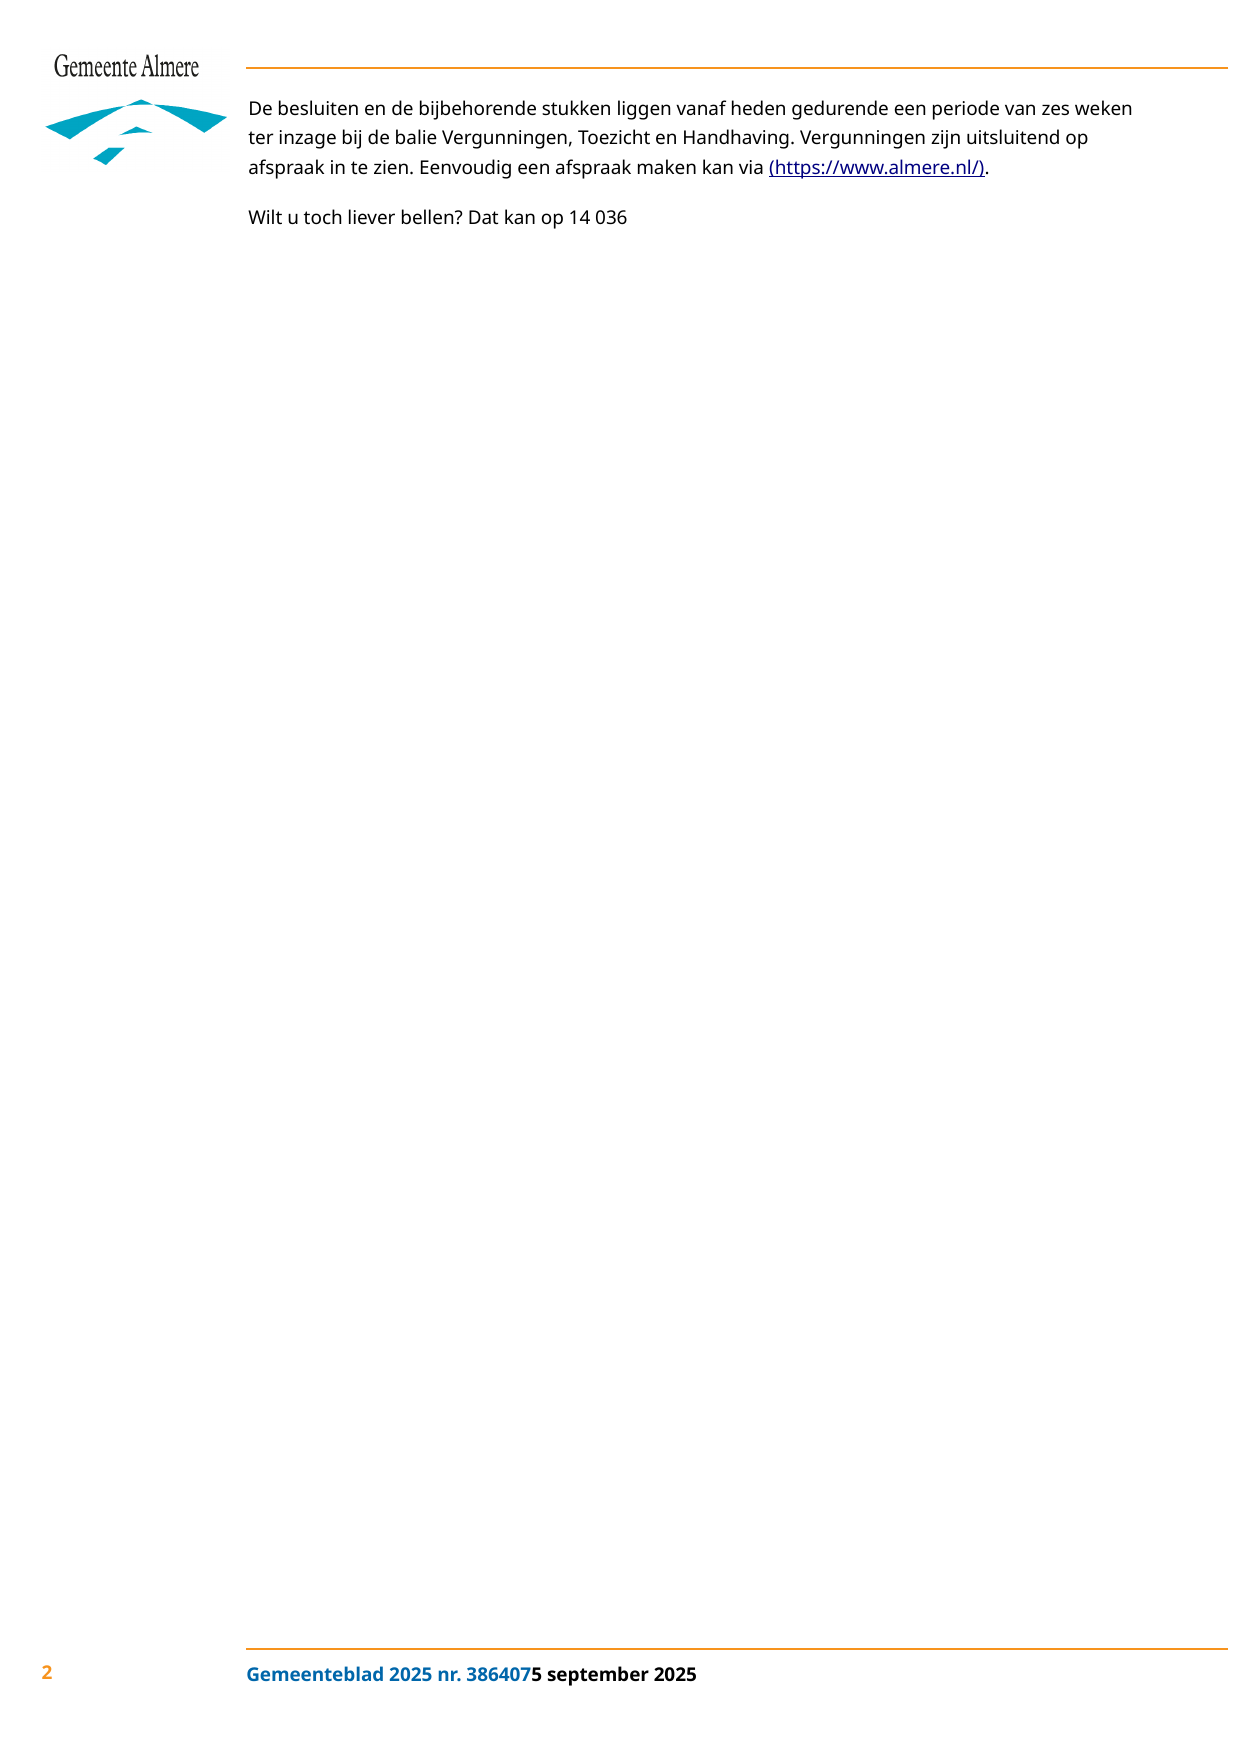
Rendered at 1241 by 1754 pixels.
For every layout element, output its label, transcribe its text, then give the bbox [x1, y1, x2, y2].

text De besluiten en de bijbehorende stukken liggen vanaf heden gedurende een periode van zes weken ter inzage bij de balie Vergunningen, Toezicht en Handhaving. Vergunningen zijn uitsluitend op afspraak in te zien. Eenvoudig een afspraak maken kan via (https://www.almere.nl/). [248, 95, 1152, 180]
picture [41, 47, 231, 172]
text Wilt u toch liever bellen? Dat kan op 14 036 [248, 204, 1152, 230]
